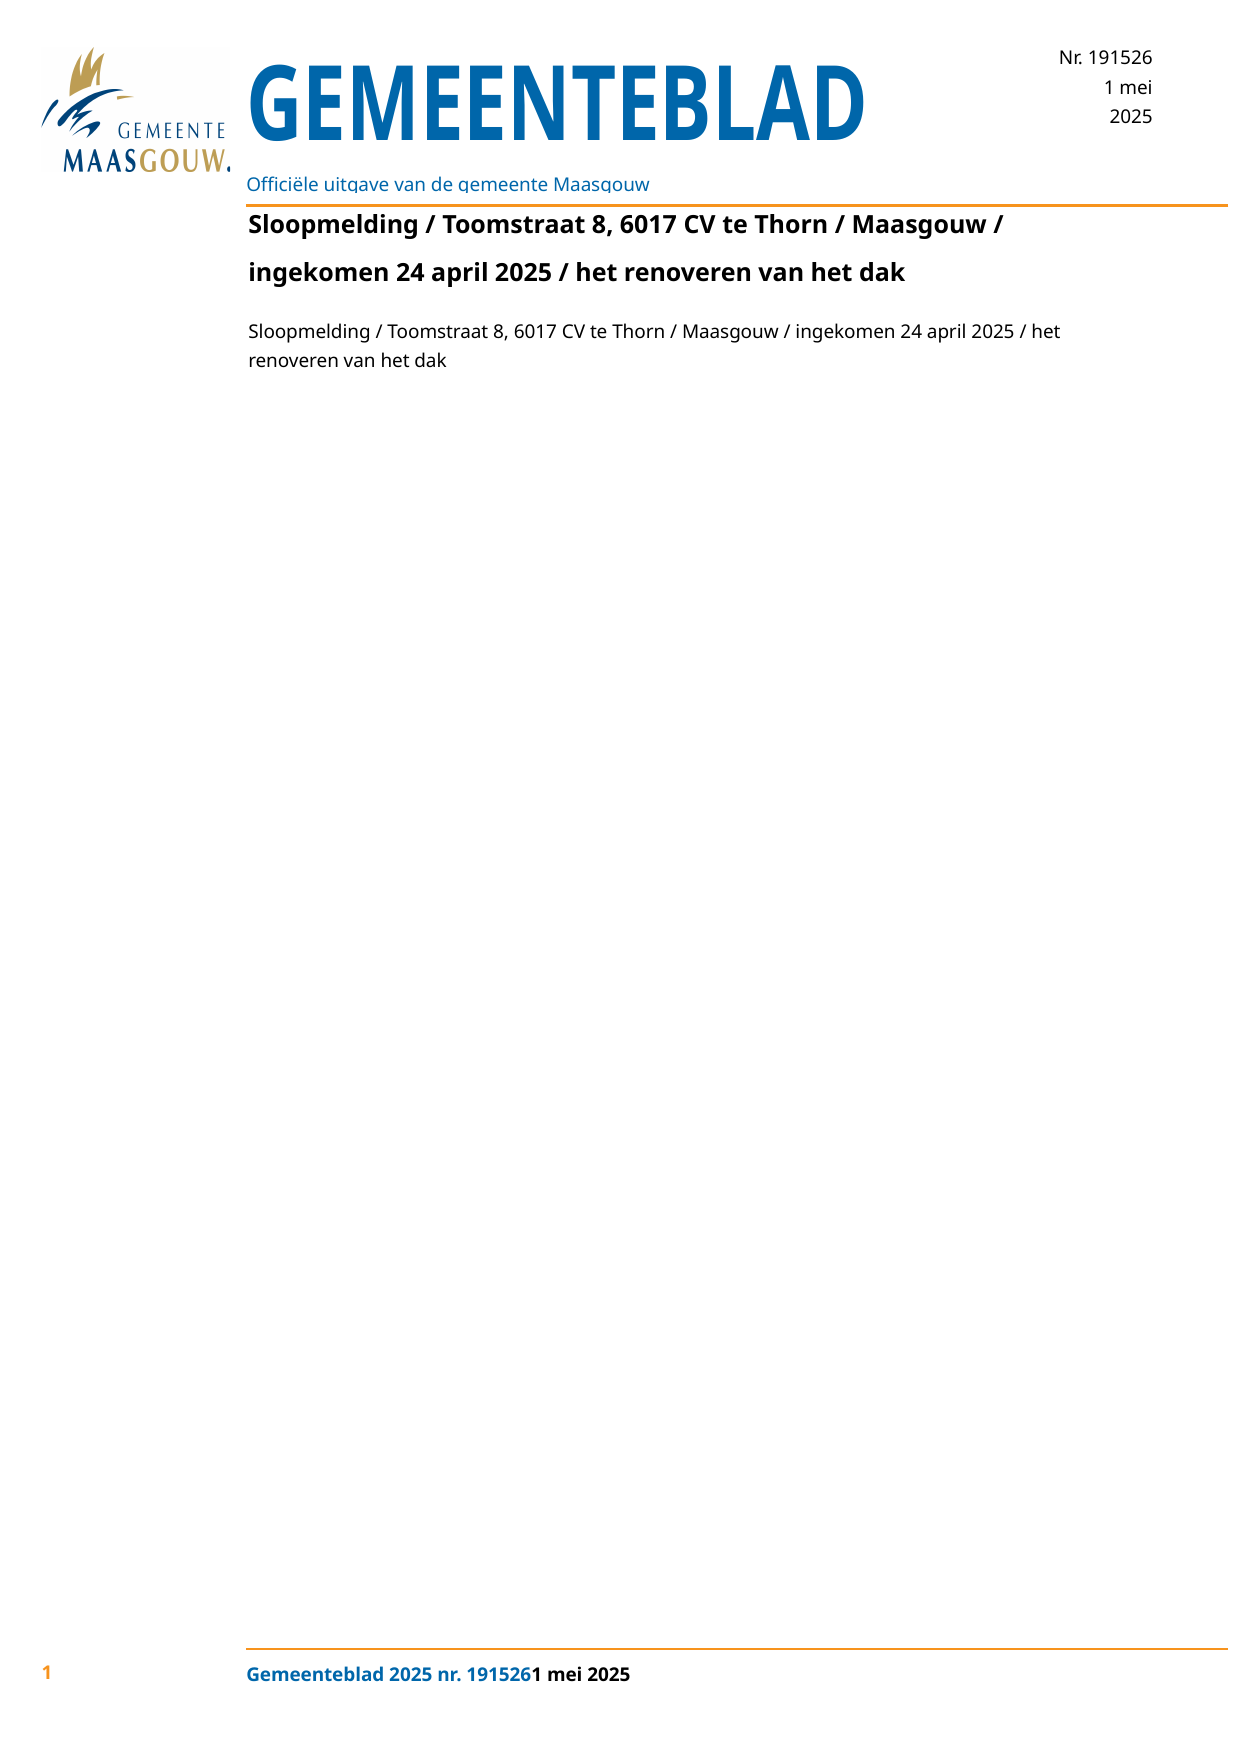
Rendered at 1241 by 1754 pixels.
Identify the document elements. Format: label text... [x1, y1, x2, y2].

picture [41, 47, 231, 172]
text Sloopmelding / Toomstraat 8, 6017 CV te Thorn / Maasgouw / ingekomen 24 april 2025 / het renoveren van het dak [248, 318, 1152, 373]
text Sloopmelding / Toomstraat 8, 6017 CV te Thorn / Maasgouw / ingekomen 24 april 2025 / het renoveren van het dak [248, 207, 1152, 288]
